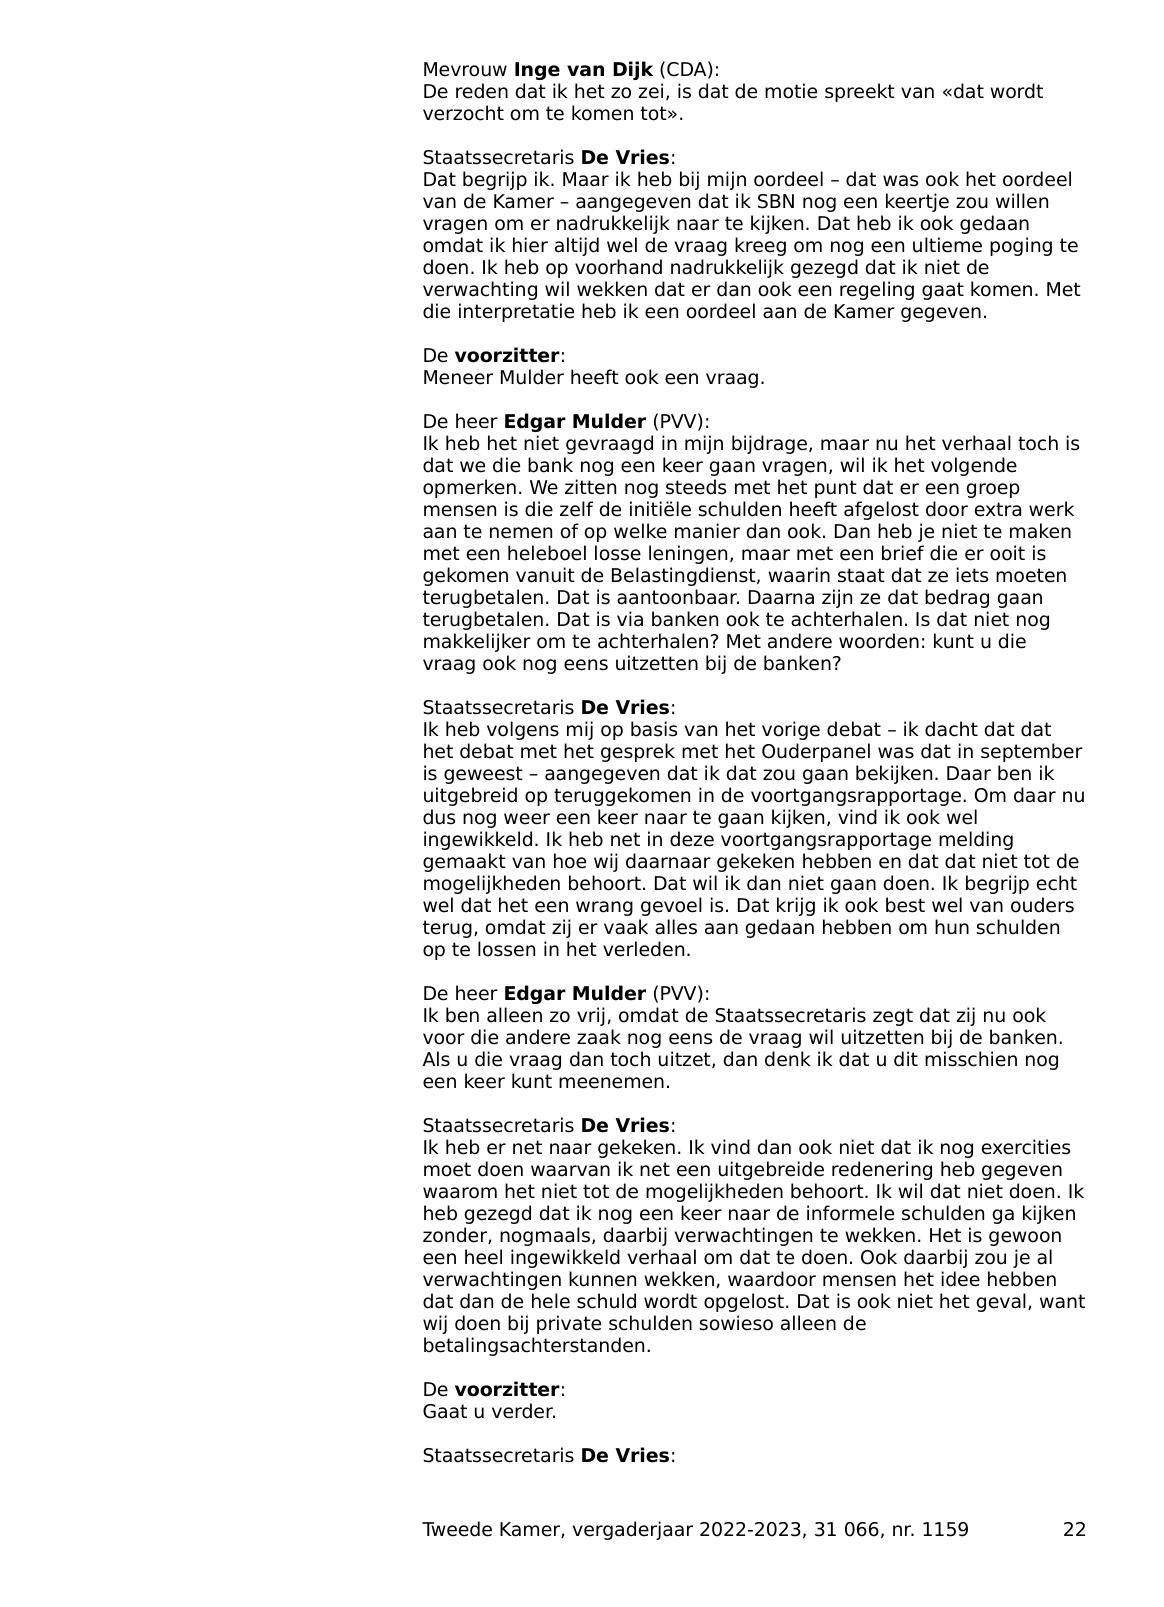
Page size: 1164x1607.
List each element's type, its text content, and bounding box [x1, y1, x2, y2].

text De heer Edgar Mulder (PVV): [422, 411, 1087, 433]
text Mevrouw Inge van Dijk (CDA): [422, 59, 1087, 81]
text Staatssecretaris De Vries: [422, 147, 1087, 169]
text Staatssecretaris De Vries: [422, 1445, 1087, 1467]
text Meneer Mulder heeft ook een vraag. [422, 367, 1087, 389]
text Gaat u verder. [422, 1401, 1087, 1423]
text De heer Edgar Mulder (PVV): [422, 983, 1087, 1005]
text De voorzitter: [422, 1379, 1087, 1401]
text Ik heb er net naar gekeken. Ik vind dan ook niet dat ik nog exercities moet doen waarvan ik net een uitgebreide redenering heb gegeven waarom het niet tot de mogelijkheden behoort. Ik wil dat niet doen. Ik heb gezegd dat ik nog een keer naar de informele schulden ga kijken zonder, nogmaals, daarbij verwachtingen te wekken. Het is gewoon een heel ingewikkeld verhaal om dat te doen. Ook daarbij zou je al verwachtingen kunnen wekken, waardoor mensen het idee hebben dat dan de hele schuld wordt opgelost. Dat is ook niet het geval, want wij doen bij private schulden sowieso alleen de betalingsachterstanden. [422, 1137, 1087, 1357]
text Ik heb het niet gevraagd in mijn bijdrage, maar nu het verhaal toch is dat we die bank nog een keer gaan vragen, wil ik het volgende opmerken. We zitten nog steeds met het punt dat er een groep mensen is die zelf de initiële schulden heeft afgelost door extra werk aan te nemen of op welke manier dan ook. Dan heb je niet te maken met een heleboel losse leningen, maar met een brief die er ooit is gekomen vanuit de Belastingdienst, waarin staat dat ze iets moeten terugbetalen. Dat is aantoonbaar. Daarna zijn ze dat bedrag gaan terugbetalen. Dat is via banken ook te achterhalen. Is dat niet nog makkelijker om te achterhalen? Met andere woorden: kunt u die vraag ook nog eens uitzetten bij de banken? [422, 433, 1087, 675]
text Staatssecretaris De Vries: [422, 1115, 1087, 1137]
text De reden dat ik het zo zei, is dat de motie spreekt van «dat wordt verzocht om te komen tot». [422, 81, 1087, 125]
text De voorzitter: [422, 345, 1087, 367]
text Dat begrijp ik. Maar ik heb bij mijn oordeel – dat was ook het oordeel van de Kamer – aangegeven dat ik SBN nog een keertje zou willen vragen om er nadrukkelijk naar te kijken. Dat heb ik ook gedaan omdat ik hier altijd wel de vraag kreeg om nog een ultieme poging te doen. Ik heb op voorhand nadrukkelijk gezegd dat ik niet de verwachting wil wekken dat er dan ook een regeling gaat komen. Met die interpretatie heb ik een oordeel aan de Kamer gegeven. [422, 169, 1087, 323]
text Ik heb volgens mij op basis van het vorige debat – ik dacht dat dat het debat met het gesprek met het Ouderpanel was dat in september is geweest – aangegeven dat ik dat zou gaan bekijken. Daar ben ik uitgebreid op teruggekomen in de voortgangsrapportage. Om daar nu dus nog weer een keer naar te gaan kijken, vind ik ook wel ingewikkeld. Ik heb net in deze voortgangsrapportage melding gemaakt van hoe wij daarnaar gekeken hebben en dat dat niet tot de mogelijkheden behoort. Dat wil ik dan niet gaan doen. Ik begrijp echt wel dat het een wrang gevoel is. Dat krijg ik ook best wel van ouders terug, omdat zij er vaak alles aan gedaan hebben om hun schulden op te lossen in het verleden. [422, 719, 1087, 961]
text Ik ben alleen zo vrij, omdat de Staatssecretaris zegt dat zij nu ook voor die andere zaak nog eens de vraag wil uitzetten bij de banken. Als u die vraag dan toch uitzet, dan denk ik dat u dit misschien nog een keer kunt meenemen. [422, 1005, 1087, 1093]
text Staatssecretaris De Vries: [422, 697, 1087, 719]
